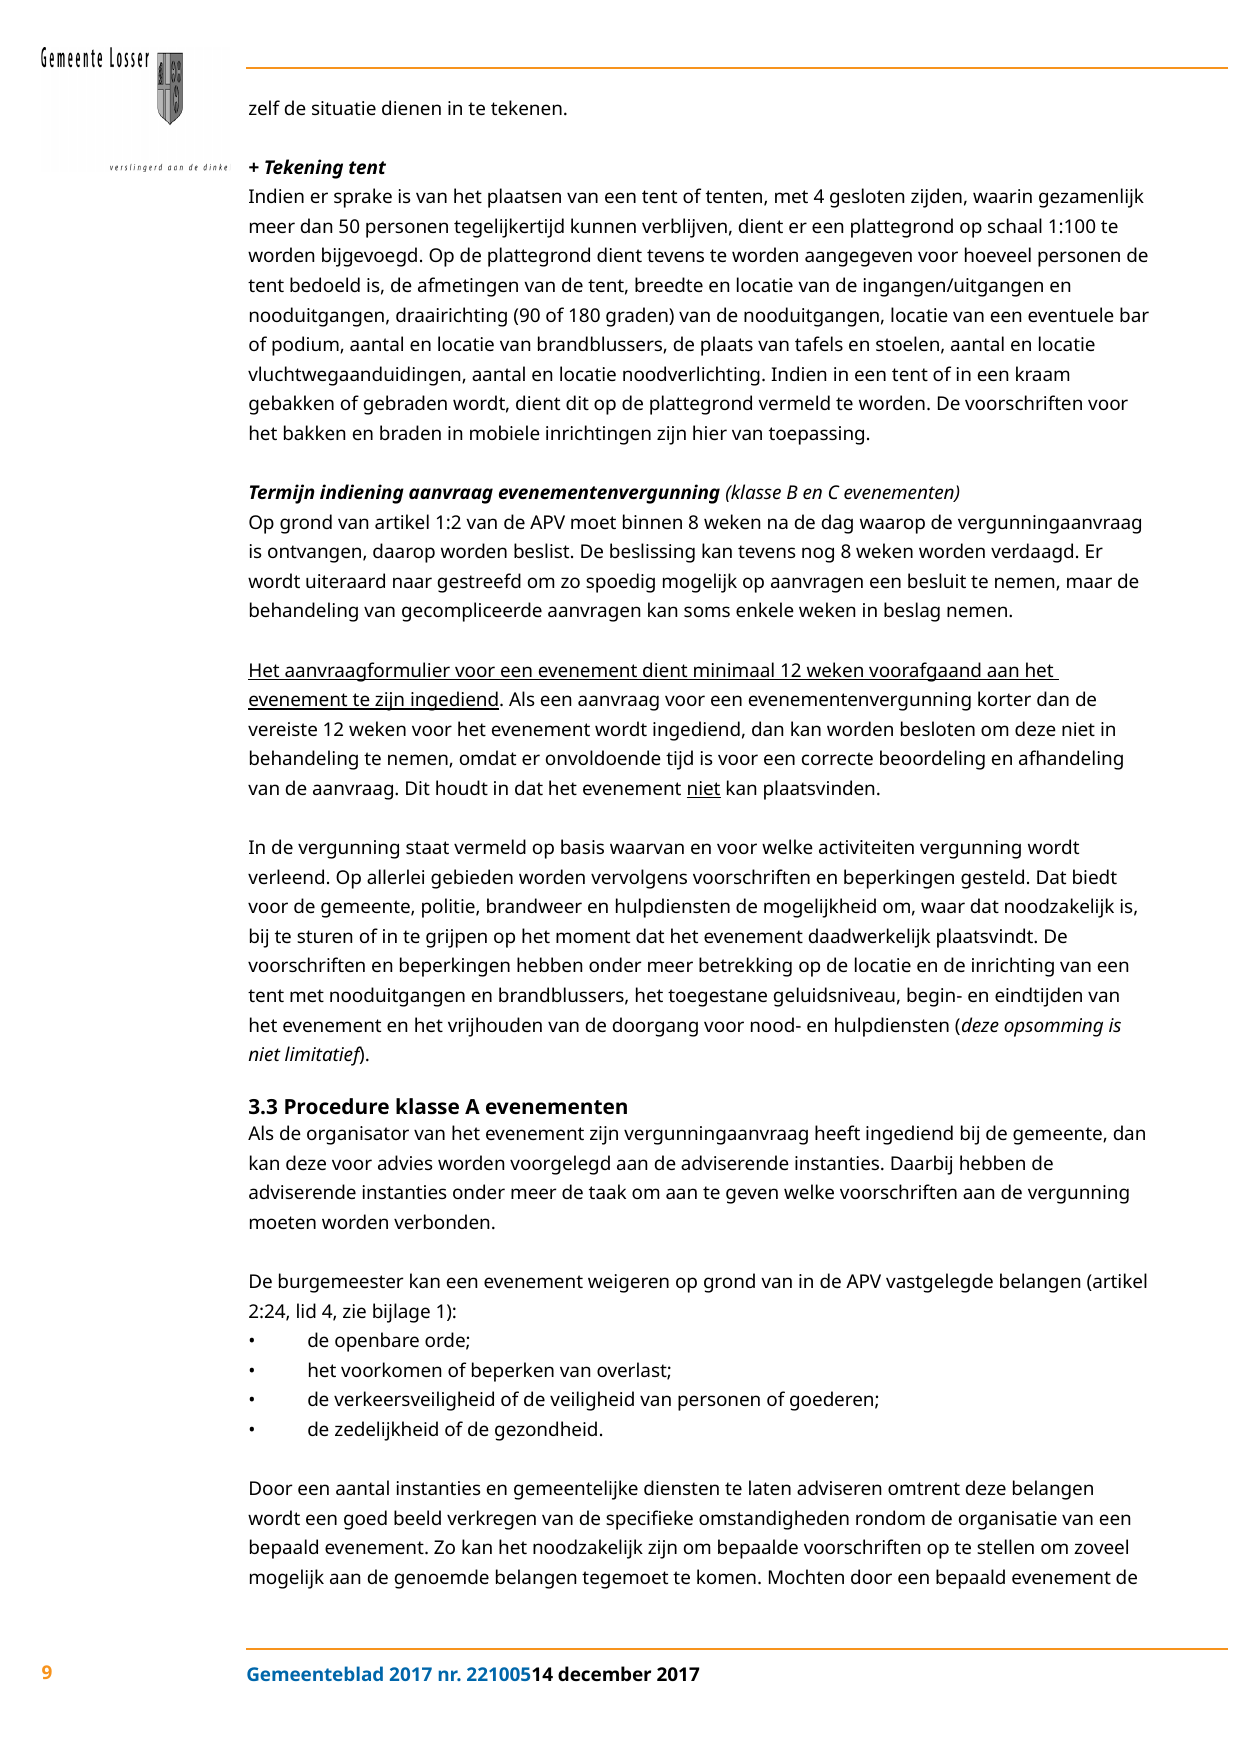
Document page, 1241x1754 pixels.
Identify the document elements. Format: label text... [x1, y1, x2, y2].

text Termijn indiening aanvraag evenementenvergunning (klasse B en C evenementen) [248, 479, 1152, 505]
text zelf de situatie dienen in te tekenen. [248, 95, 1152, 121]
text 3.3 Procedure klasse A evenementen [248, 1092, 1152, 1120]
text Door een aantal instanties en gemeentelijke diensten te laten adviseren omtrent deze belangen wordt een goed beeld verkregen van de specifieke omstandigheden rondom de organisatie van een bepaald evenement. Zo kan het noodzakelijk zijn om bepaalde voorschriften op te stellen om zoveel mogelijk aan de genoemde belangen tegemoet te komen. Mochten door een bepaald evenement de [248, 1475, 1152, 1590]
text + Tekening tent [248, 154, 1152, 180]
text Op grond van artikel 1:2 van de APV moet binnen 8 weken na de dag waarop de vergunningaanvraag is ontvangen, daarop worden beslist. De beslissing kan tevens nog 8 weken worden verdaagd. Er wordt uiteraard naar gestreefd om zo spoedig mogelijk op aanvragen een besluit te nemen, maar de behandeling van gecompliceerde aanvragen kan soms enkele weken in beslag nemen. [248, 509, 1152, 623]
text In de vergunning staat vermeld op basis waarvan en voor welke activiteiten vergunning wordt verleend. Op allerlei gebieden worden vervolgens voorschriften en beperkingen gesteld. Dat biedt voor de gemeente, politie, brandweer en hulpdiensten de mogelijkheid om, waar dat noodzakelijk is, bij te sturen of in te grijpen op het moment dat het evenement daadwerkelijk plaatsvindt. De voorschriften en beperkingen hebben onder meer betrekking op de locatie en de inrichting van een tent met nooduitgangen en brandblussers, het toegestane geluidsniveau, begin- en eindtijden van het evenement en het vrijhouden van de doorgang voor nood- en hulpdiensten (deze opsomming is niet limitatief). [248, 834, 1152, 1067]
text Indien er sprake is van het plaatsen van een tent of tenten, met 4 gesloten zijden, waarin gezamenlijk meer dan 50 personen tegelijkertijd kunnen verblijven, dient er een plattegrond op schaal 1:100 te worden bijgevoegd. Op de plattegrond dient tevens te worden aangegeven voor hoeveel personen de tent bedoeld is, de afmetingen van de tent, breedte en locatie van de ingangen/uitgangen en nooduitgangen, draairichting (90 of 180 graden) van de nooduitgangen, locatie van een eventuele bar of podium, aantal en locatie van brandblussers, de plaats van tafels en stoelen, aantal en locatie vluchtwegaanduidingen, aantal en locatie noodverlichting. Indien in een tent of in een kraam gebakken of gebraden wordt, dient dit op de plattegrond vermeld te worden. De voorschriften voor het bakken en braden in mobiele inrichtingen zijn hier van toepassing. [248, 183, 1152, 446]
list het voorkomen of beperken van overlast; [248, 1357, 1152, 1383]
list de zedelijkheid of de gezondheid. [248, 1416, 1152, 1442]
text Het aanvraagformulier voor een evenement dient minimaal 12 weken voorafgaand aan het evenement te zijn ingediend. Als een aanvraag voor een evenementenvergunning korter dan de vereiste 12 weken voor het evenement wordt ingediend, dan kan worden besloten om deze niet in behandeling te nemen, omdat er onvoldoende tijd is voor een correcte beoordeling en afhandeling van de aanvraag. Dit houdt in dat het evenement niet kan plaatsvinden. [248, 657, 1152, 801]
text Als de organisator van het evenement zijn vergunningaanvraag heeft ingediend bij de gemeente, dan kan deze voor advies worden voorgelegd aan de adviserende instanties. Daarbij hebben de adviserende instanties onder meer de taak om aan te geven welke voorschriften aan de vergunning moeten worden verbonden. [248, 1120, 1152, 1235]
picture [41, 47, 231, 172]
list de verkeersveiligheid of de veiligheid van personen of goederen; [248, 1387, 1152, 1412]
text De burgemeester kan een evenement weigeren op grond van in de APV vastgelegde belangen (artikel 2:24, lid 4, zie bijlage 1): [248, 1268, 1152, 1323]
list de openbare orde; [248, 1327, 1152, 1353]
